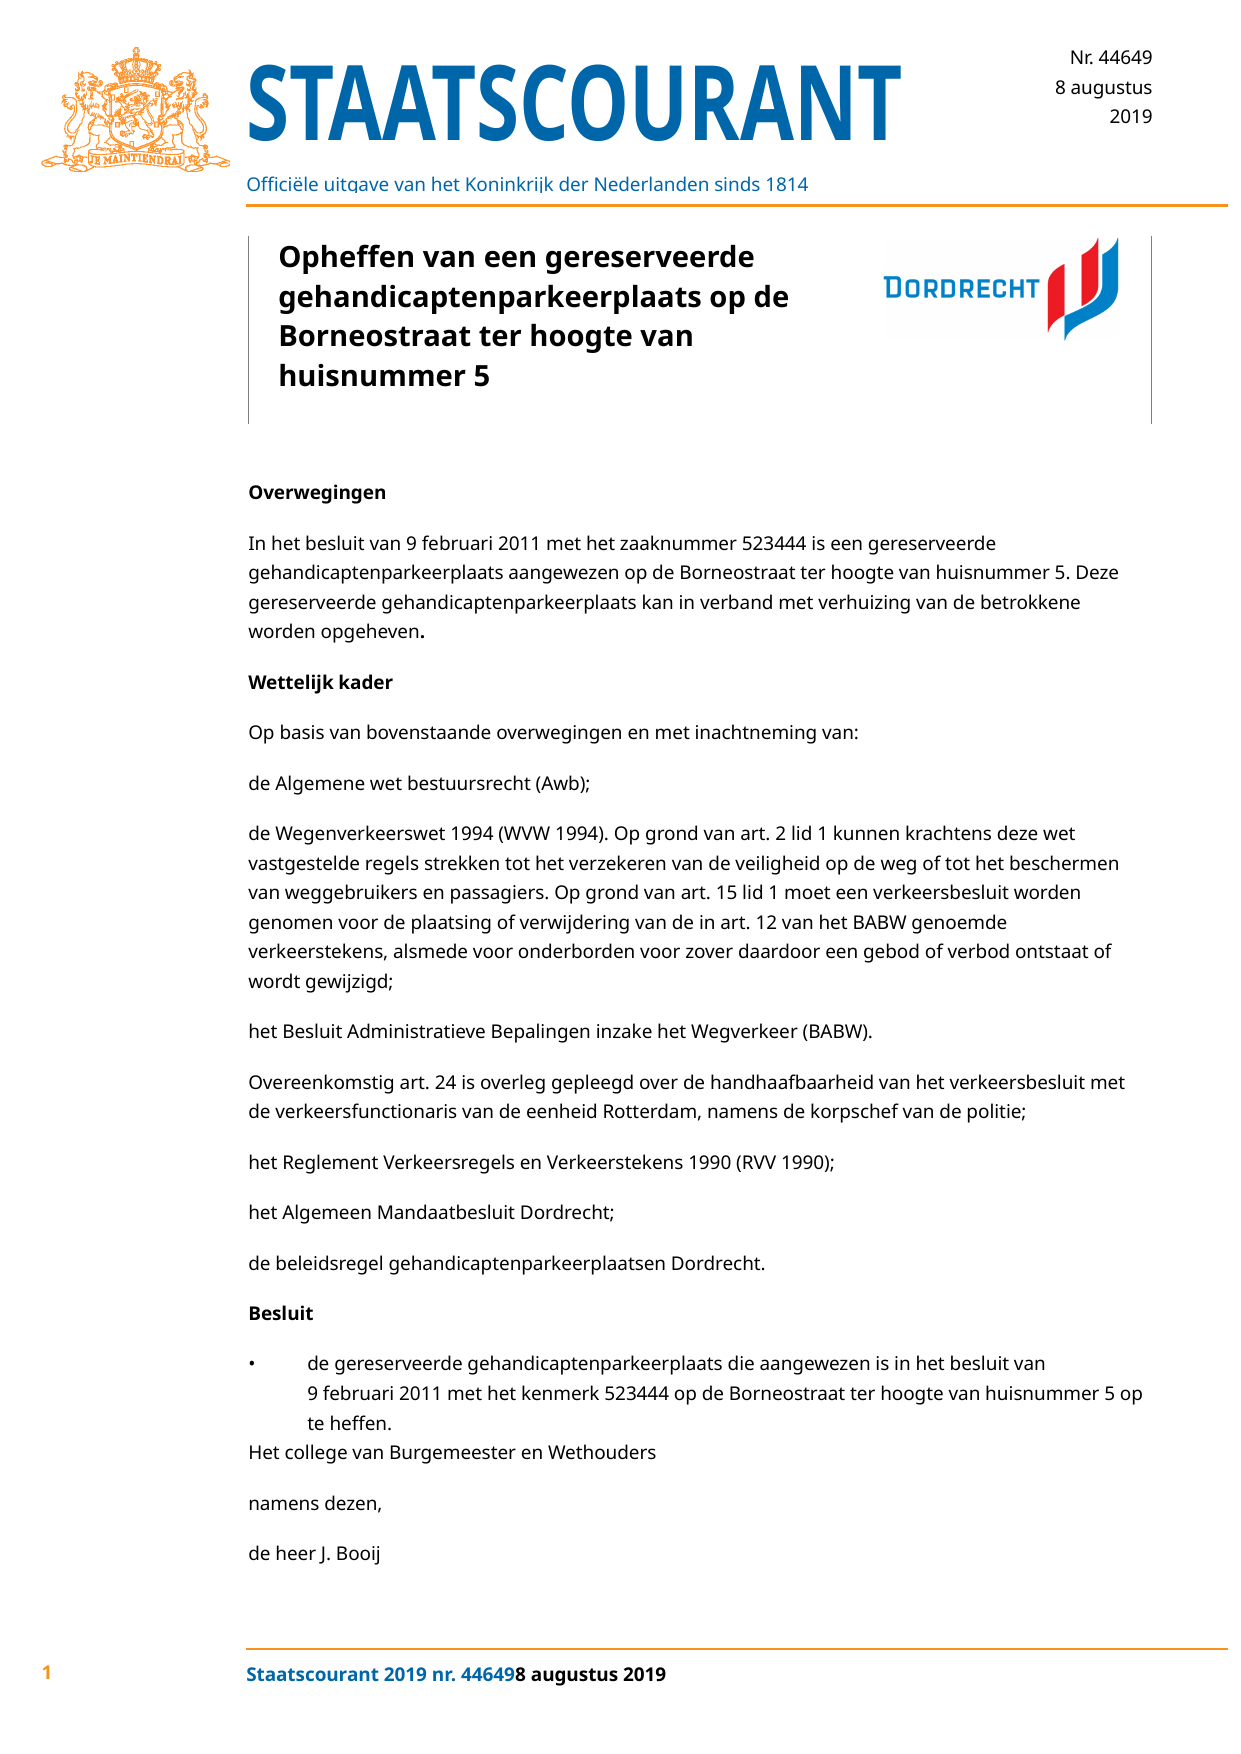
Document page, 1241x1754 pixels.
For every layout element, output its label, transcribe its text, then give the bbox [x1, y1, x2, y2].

text Besluit [248, 1300, 1152, 1326]
list 9 februari 2011 met het kenmerk 523444 op de Borneostraat ter hoogte van huisnummer 5 op te heffen. [248, 1380, 1152, 1436]
text Wettelijk kader [248, 669, 1152, 695]
text de heer J. Booij [248, 1540, 1152, 1566]
text Overeenkomstig art. 24 is overleg gepleegd over de handhaafbaarheid van het verkeersbesluit met de verkeersfunctionaris van de eenheid Rotterdam, namens de korpschef van de politie; [248, 1069, 1152, 1124]
text Overwegingen [248, 479, 1152, 505]
text namens dezen, [248, 1490, 1152, 1516]
text Op basis van bovenstaande overwegingen en met inachtneming van: [248, 719, 1152, 745]
text Het college van Burgemeester en Wethouders [248, 1439, 1152, 1465]
text de Algemene wet bestuursrecht (Awb); [248, 770, 1152, 796]
text het Algemeen Mandaatbesluit Dordrecht; [248, 1199, 1152, 1225]
table_header [850, 236, 1151, 424]
text het Besluit Administratieve Bepalingen inzake het Wegverkeer (BABW). [248, 1018, 1152, 1044]
text de Wegenverkeerswet 1994 (WVW 1994). Op grond van art. 2 lid 1 kunnen krachtens deze wet vastgestelde regels strekken tot het verzekeren van de veiligheid op de weg of tot het beschermen van weggebruikers en passagiers. Op grond van art. 15 lid 1 moet een verkeersbesluit worden genomen voor de plaatsing of verwijdering van de in art. 12 van het BABW genoemde verkeerstekens, alsmede voor onderborden voor zover daardoor een gebod of verbod ontstaat of wordt gewijzigd; [248, 820, 1152, 994]
table_header Opheffen van een gereserveerde gehandicaptenparkeerplaats op de Borneostraat ter hoogte van huisnummer 5 [249, 236, 850, 424]
list de gereserveerde gehandicaptenparkeerplaats die aangewezen is in het besluit van [248, 1351, 1152, 1376]
picture [41, 47, 231, 172]
text de beleidsregel gehandicaptenparkeerplaatsen Dordrecht. [248, 1250, 1152, 1276]
text het Reglement Verkeersregels en Verkeerstekens 1990 (RVV 1990); [248, 1149, 1152, 1175]
picture [882, 236, 1119, 341]
text In het besluit van 9 februari 2011 met het zaaknummer 523444 is een gereserveerde gehandicaptenparkeerplaats aangewezen op de Borneostraat ter hoogte van huisnummer 5. Deze gereserveerde gehandicaptenparkeerplaats kan in verband met verhuizing van de betrokkene worden opgeheven. [248, 530, 1152, 644]
